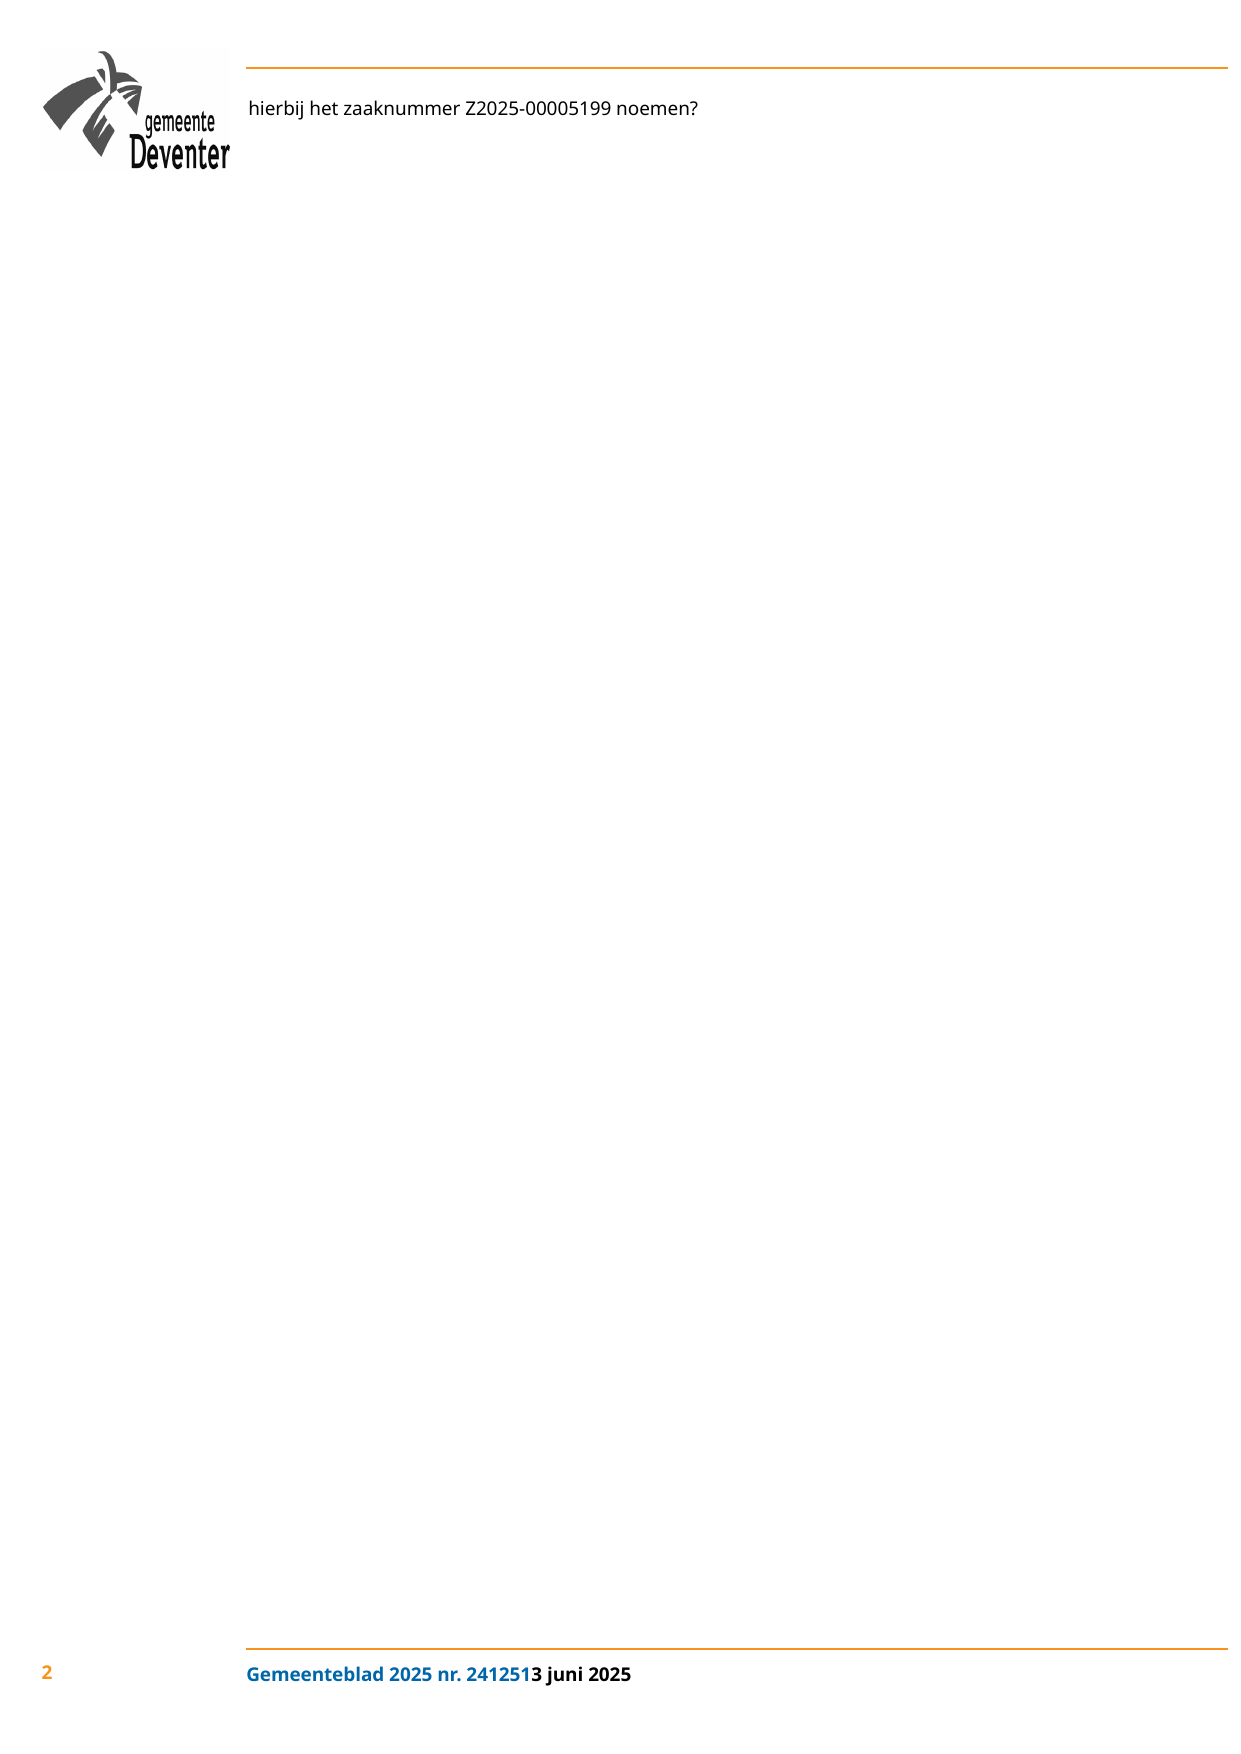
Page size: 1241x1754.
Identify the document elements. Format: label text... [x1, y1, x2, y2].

picture [41, 47, 231, 172]
text hierbij het zaaknummer Z2025-00005199 noemen? [248, 95, 1152, 121]
